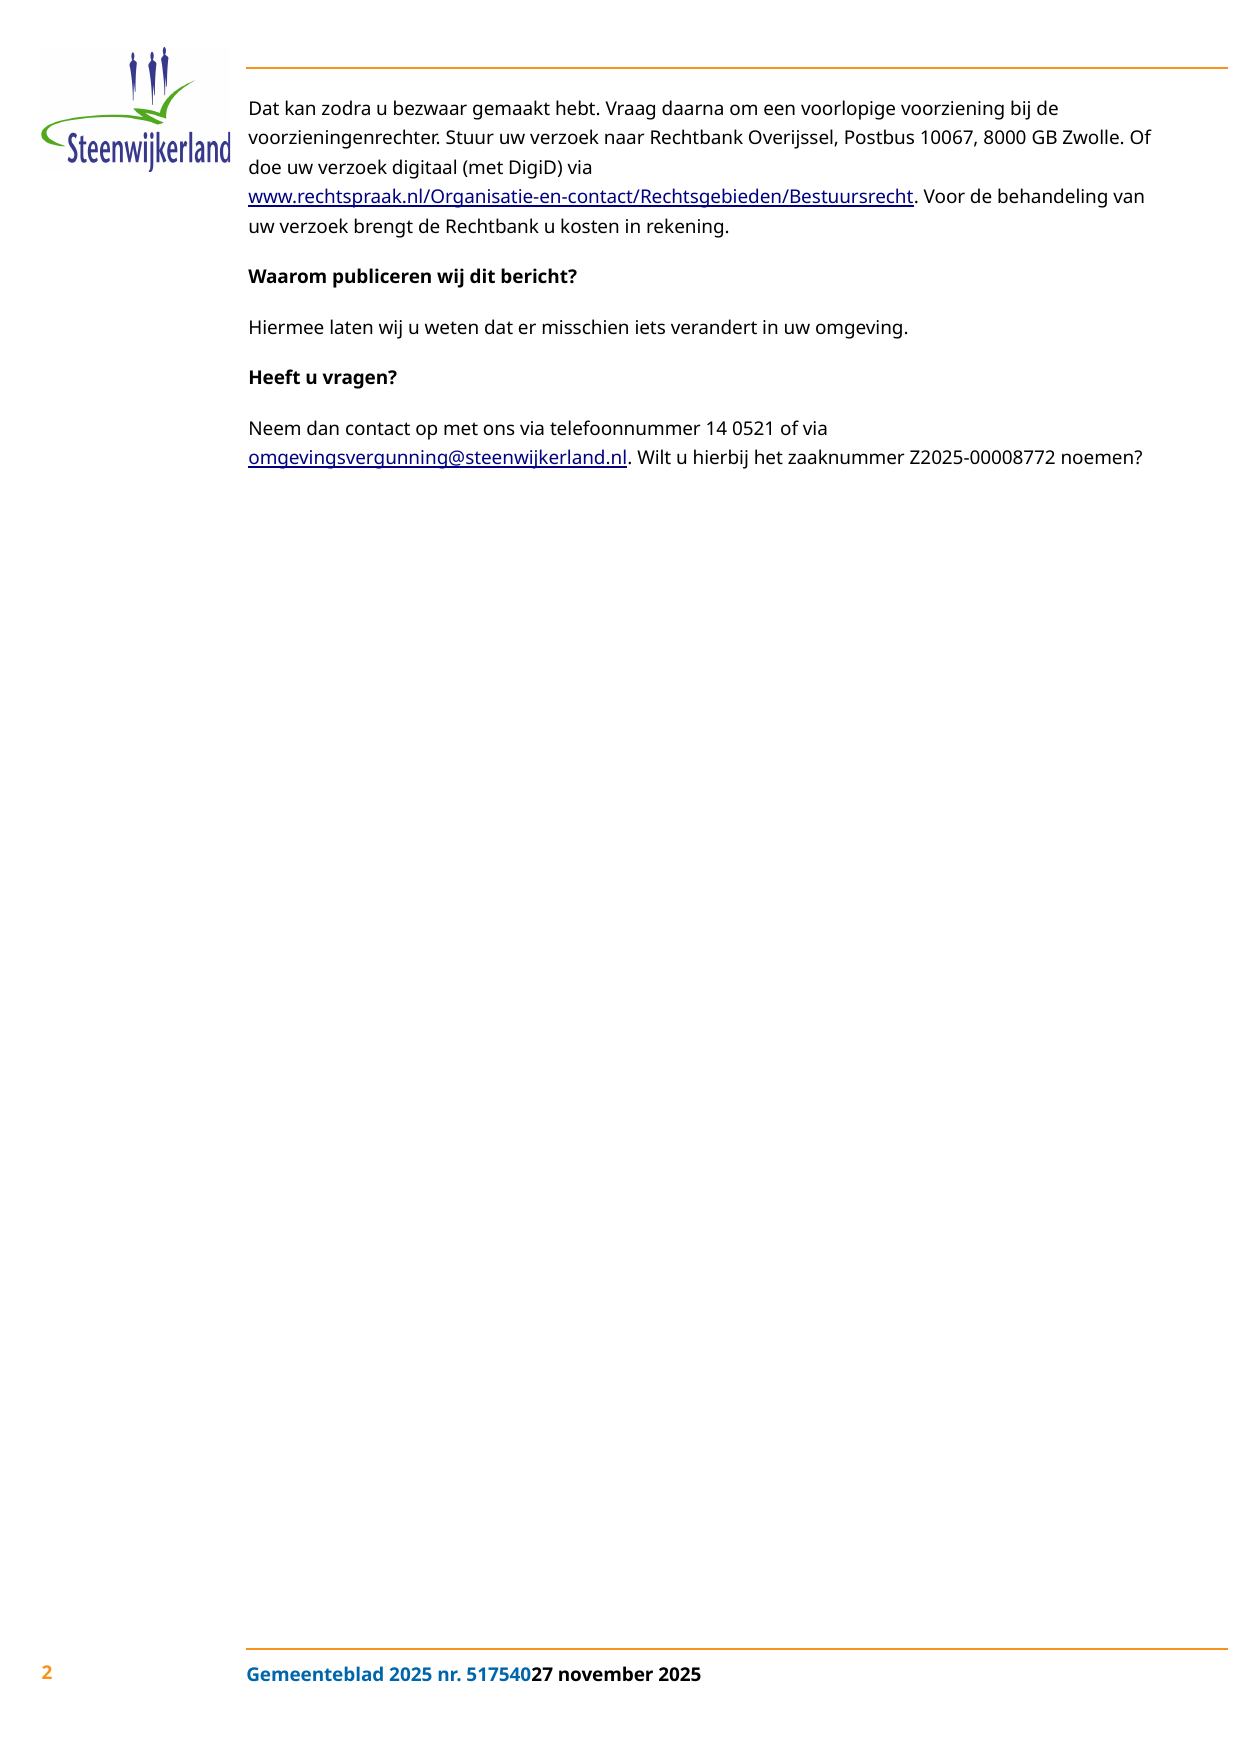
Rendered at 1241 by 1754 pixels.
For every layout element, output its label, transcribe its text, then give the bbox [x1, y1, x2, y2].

text Dat kan zodra u bezwaar gemaakt hebt. Vraag daarna om een voorlopige voorziening bij de voorzieningenrechter. Stuur uw verzoek naar Rechtbank Overijssel, Postbus 10067, 8000 GB Zwolle. Of doe uw verzoek digitaal (met DigiD) via www.rechtspraak.nl/Organisatie-en-contact/Rechtsgebieden/Bestuursrecht. Voor de behandeling van uw verzoek brengt de Rechtbank u kosten in rekening. [248, 95, 1152, 239]
text Heeft u vragen? [248, 364, 1152, 390]
text Hiermee laten wij u weten dat er misschien iets verandert in uw omgeving. [248, 314, 1152, 340]
text Neem dan contact op met ons via telefoonnummer 14 0521 of via omgevingsvergunning@steenwijkerland.nl. Wilt u hierbij het zaaknummer Z2025-00008772 noemen? [248, 415, 1152, 470]
picture [41, 47, 231, 172]
text Waarom publiceren wij dit bericht? [248, 263, 1152, 289]
